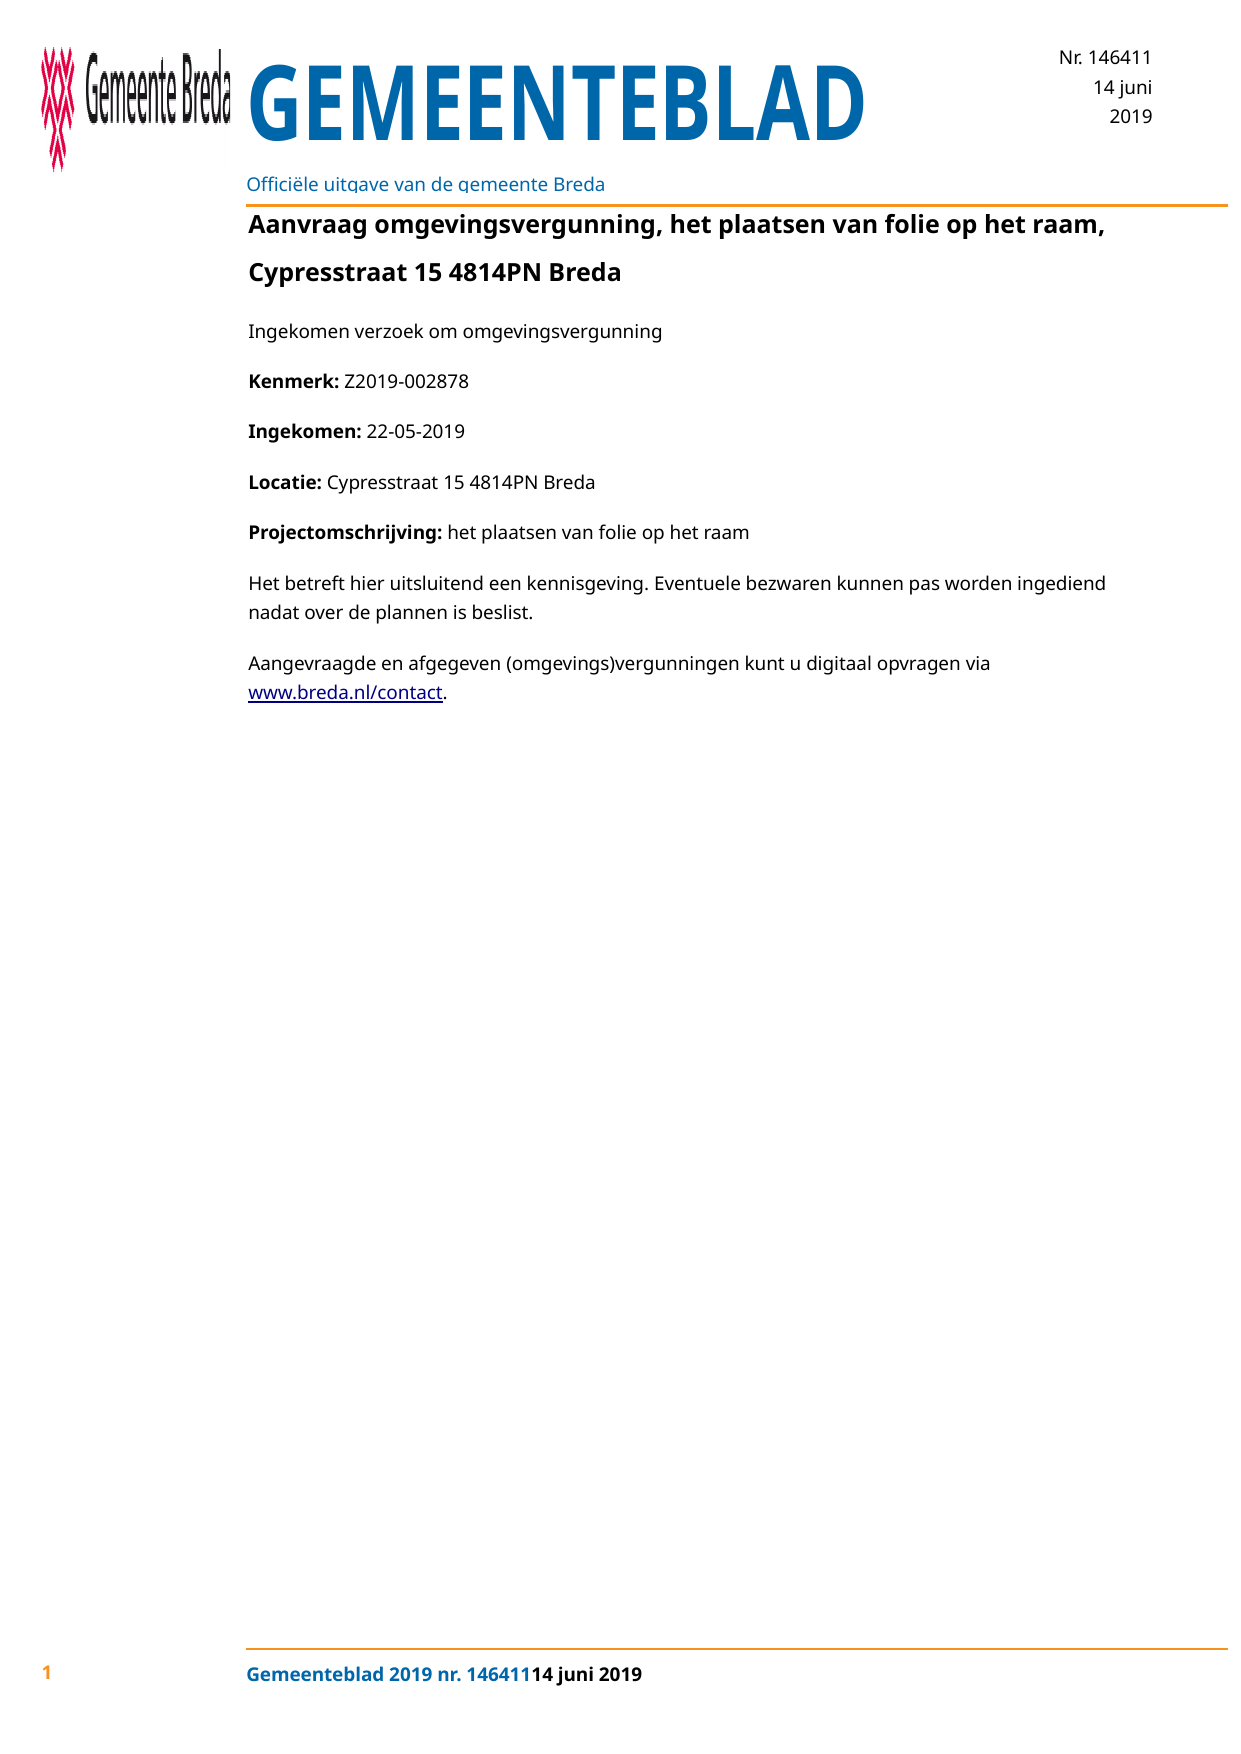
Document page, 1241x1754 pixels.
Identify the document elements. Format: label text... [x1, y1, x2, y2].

text Kenmerk: Z2019-002878 [248, 368, 1152, 394]
text Projectomschrijving: het plaatsen van folie op het raam [248, 519, 1152, 545]
text Het betreft hier uitsluitend een kennisgeving. Eventuele bezwaren kunnen pas worden ingediend nadat over de plannen is beslist. [248, 570, 1152, 625]
text Aangevraagde en afgegeven (omgevings)vergunningen kunt u digitaal opvragen via www.breda.nl/contact. [248, 650, 1152, 705]
text Aanvraag omgevingsvergunning, het plaatsen van folie op het raam, Cypresstraat 15 4814PN Breda [248, 207, 1152, 288]
text Ingekomen: 22-05-2019 [248, 419, 1152, 444]
picture [41, 47, 231, 172]
text Locatie: Cypresstraat 15 4814PN Breda [248, 469, 1152, 495]
text Ingekomen verzoek om omgevingsvergunning [248, 318, 1152, 344]
